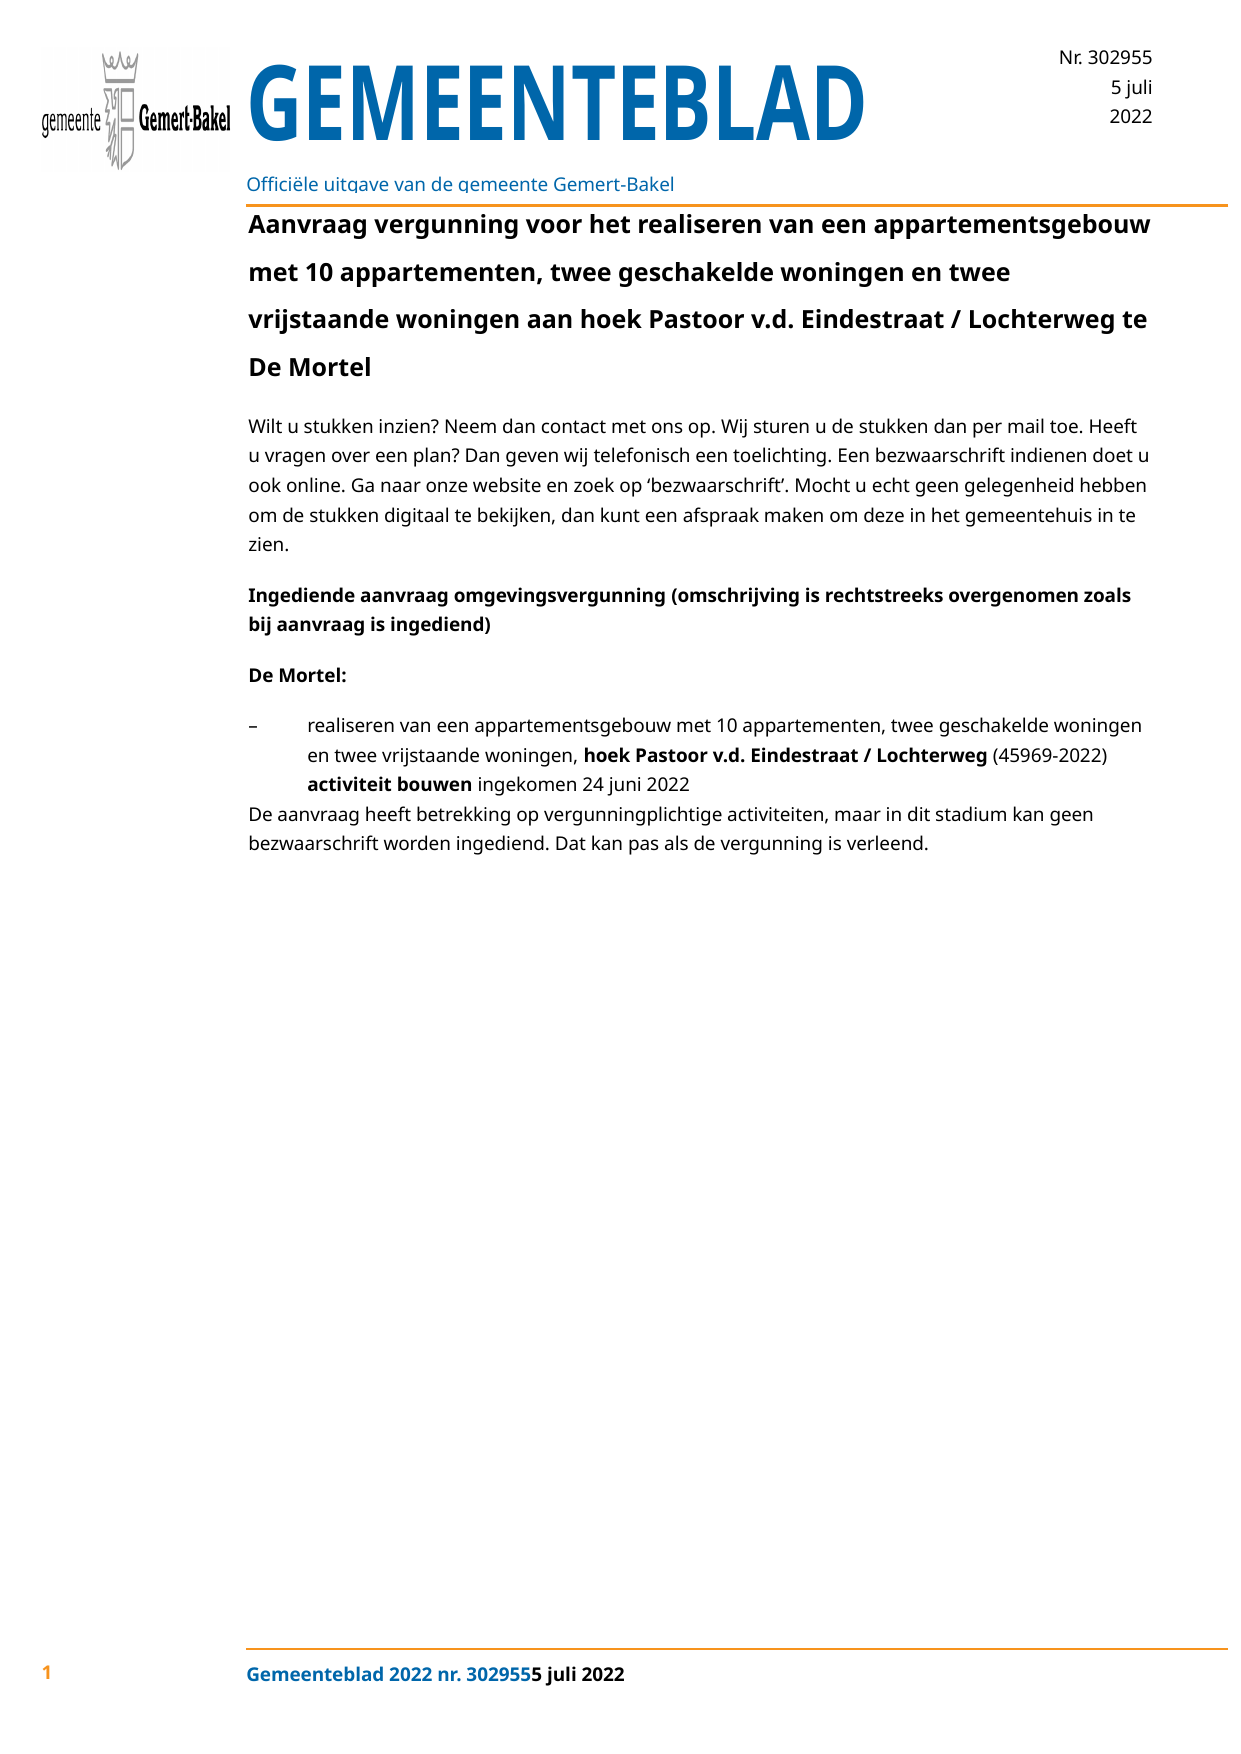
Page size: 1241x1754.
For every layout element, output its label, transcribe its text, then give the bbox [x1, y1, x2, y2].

list realiseren van een appartementsgebouw met 10 appartementen, twee geschakelde woningen en twee vrijstaande woningen, hoek Pastoor v.d. Eindestraat / Lochterweg (45969-2022) activiteit bouwen ingekomen 24 juni 2022 [248, 712, 1152, 797]
text Wilt u stukken inzien? Neem dan contact met ons op. Wij sturen u de stukken dan per mail toe. Heeft u vragen over een plan? Dan geven wij telefonisch een toelichting. Een bezwaarschrift indienen doet u ook online. Ga naar onze website en zoek op ‘bezwaarschrift’. Mocht u echt geen gelegenheid hebben om de stukken digitaal te bekijken, dan kunt een afspraak maken om deze in het gemeentehuis in te zien. [248, 413, 1152, 557]
text De Mortel: [248, 662, 1152, 688]
text Aanvraag vergunning voor het realiseren van een appartementsgebouw met 10 appartementen, twee geschakelde woningen en twee vrijstaande woningen aan hoek Pastoor v.d. Eindestraat / Lochterweg te De Mortel [248, 207, 1152, 384]
picture [41, 47, 231, 172]
text Ingediende aanvraag omgevingsvergunning (omschrijving is rechtstreeks overgenomen zoals bij aanvraag is ingediend) [248, 582, 1152, 637]
text De aanvraag heeft betrekking op vergunningplichtige activiteiten, maar in dit stadium kan geen bezwaarschrift worden ingediend. Dat kan pas als de vergunning is verleend. [248, 801, 1152, 856]
